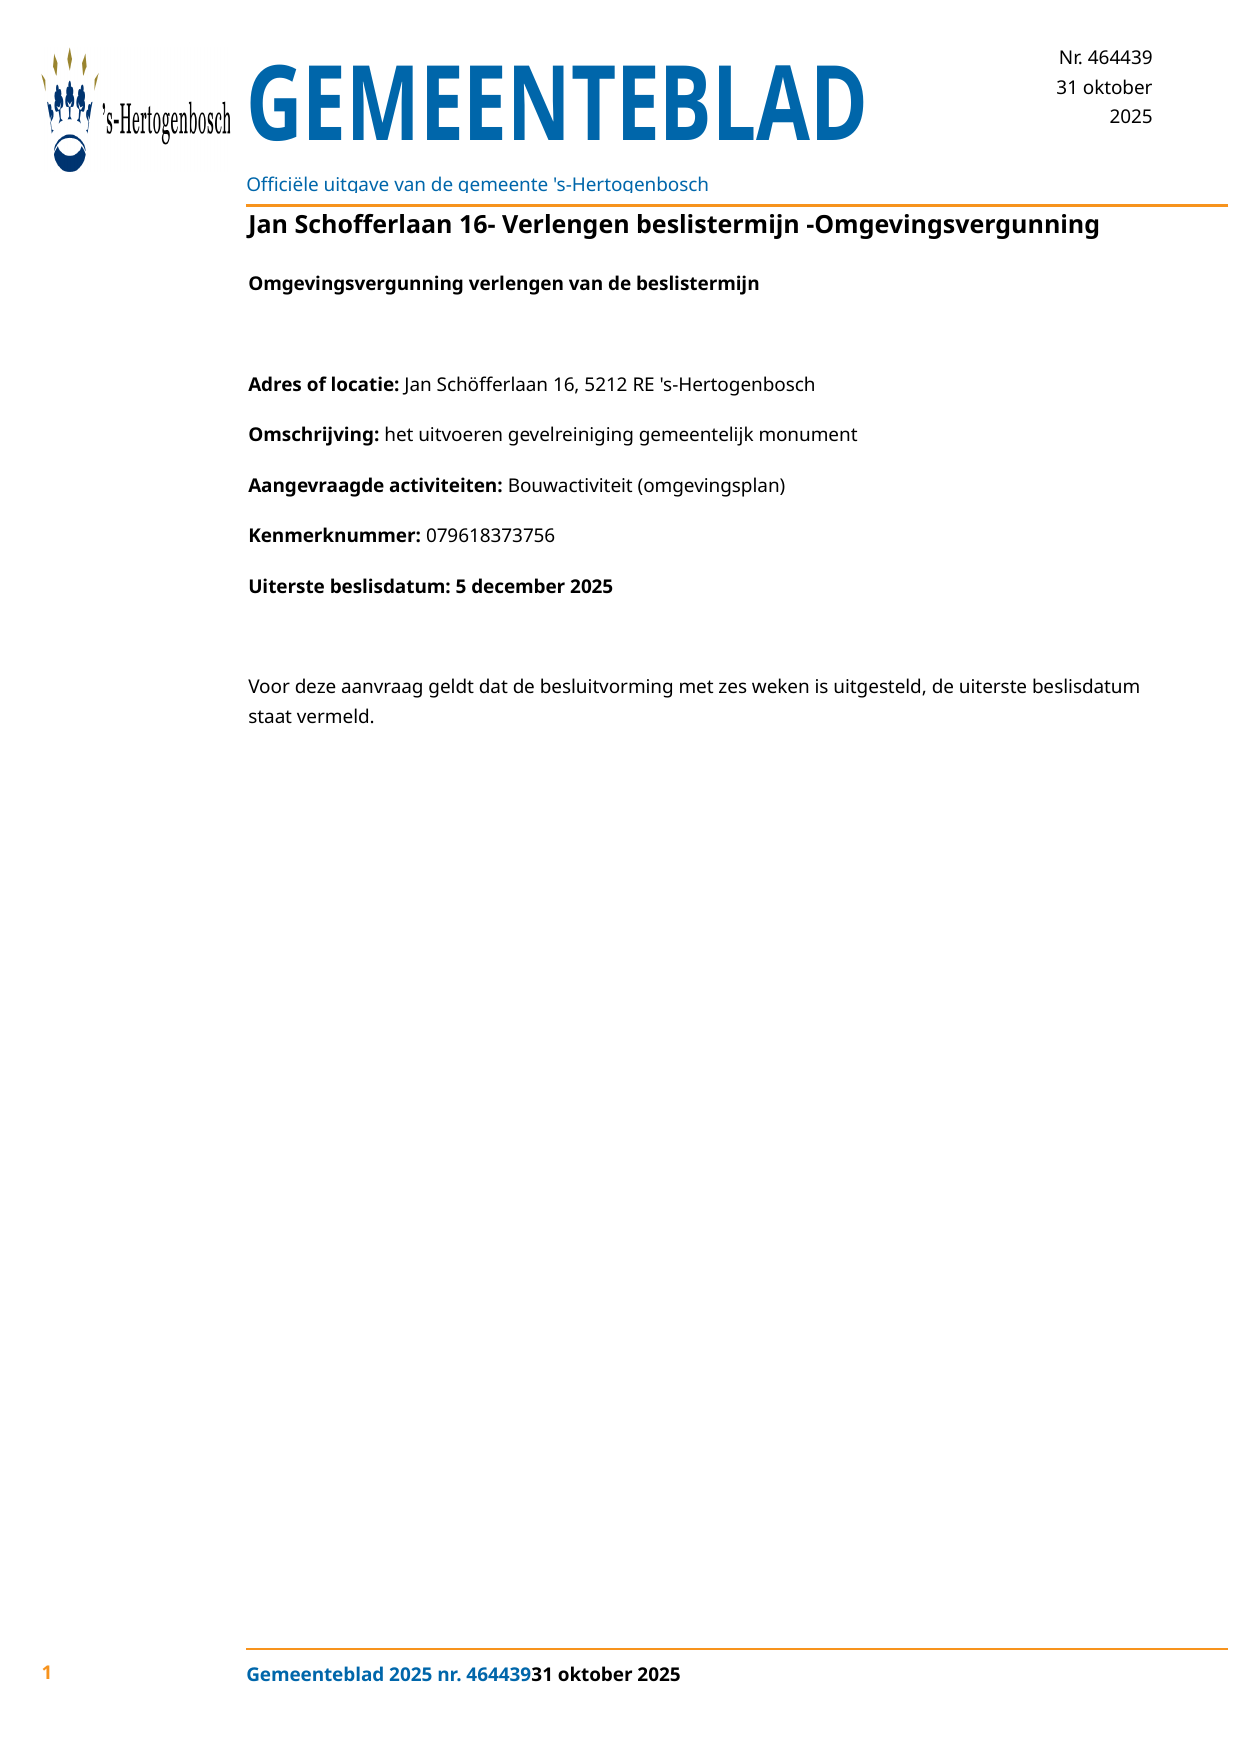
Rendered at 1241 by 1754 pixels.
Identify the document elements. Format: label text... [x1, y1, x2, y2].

text Voor deze aanvraag geldt dat de besluitvorming met zes weken is uitgesteld, de uiterste beslisdatum staat vermeld. [248, 674, 1152, 729]
text Omgevingsvergunning verlengen van de beslistermijn [248, 270, 1152, 296]
text Adres of locatie: Jan Schöfferlaan 16, 5212 RE 's-Hertogenbosch [248, 371, 1152, 397]
text Aangevraagde activiteiten: Bouwactiviteit (omgevingsplan) [248, 472, 1152, 498]
text Jan Schofferlaan 16- Verlengen beslistermijn -Omgevingsvergunning [248, 207, 1152, 241]
picture [41, 47, 231, 172]
text Kenmerknummer: 079618373756 [248, 522, 1152, 548]
text Omschrijving: het uitvoeren gevelreiniging gemeentelijk monument [248, 422, 1152, 447]
text Uiterste beslisdatum: 5 december 2025 [248, 573, 1152, 598]
